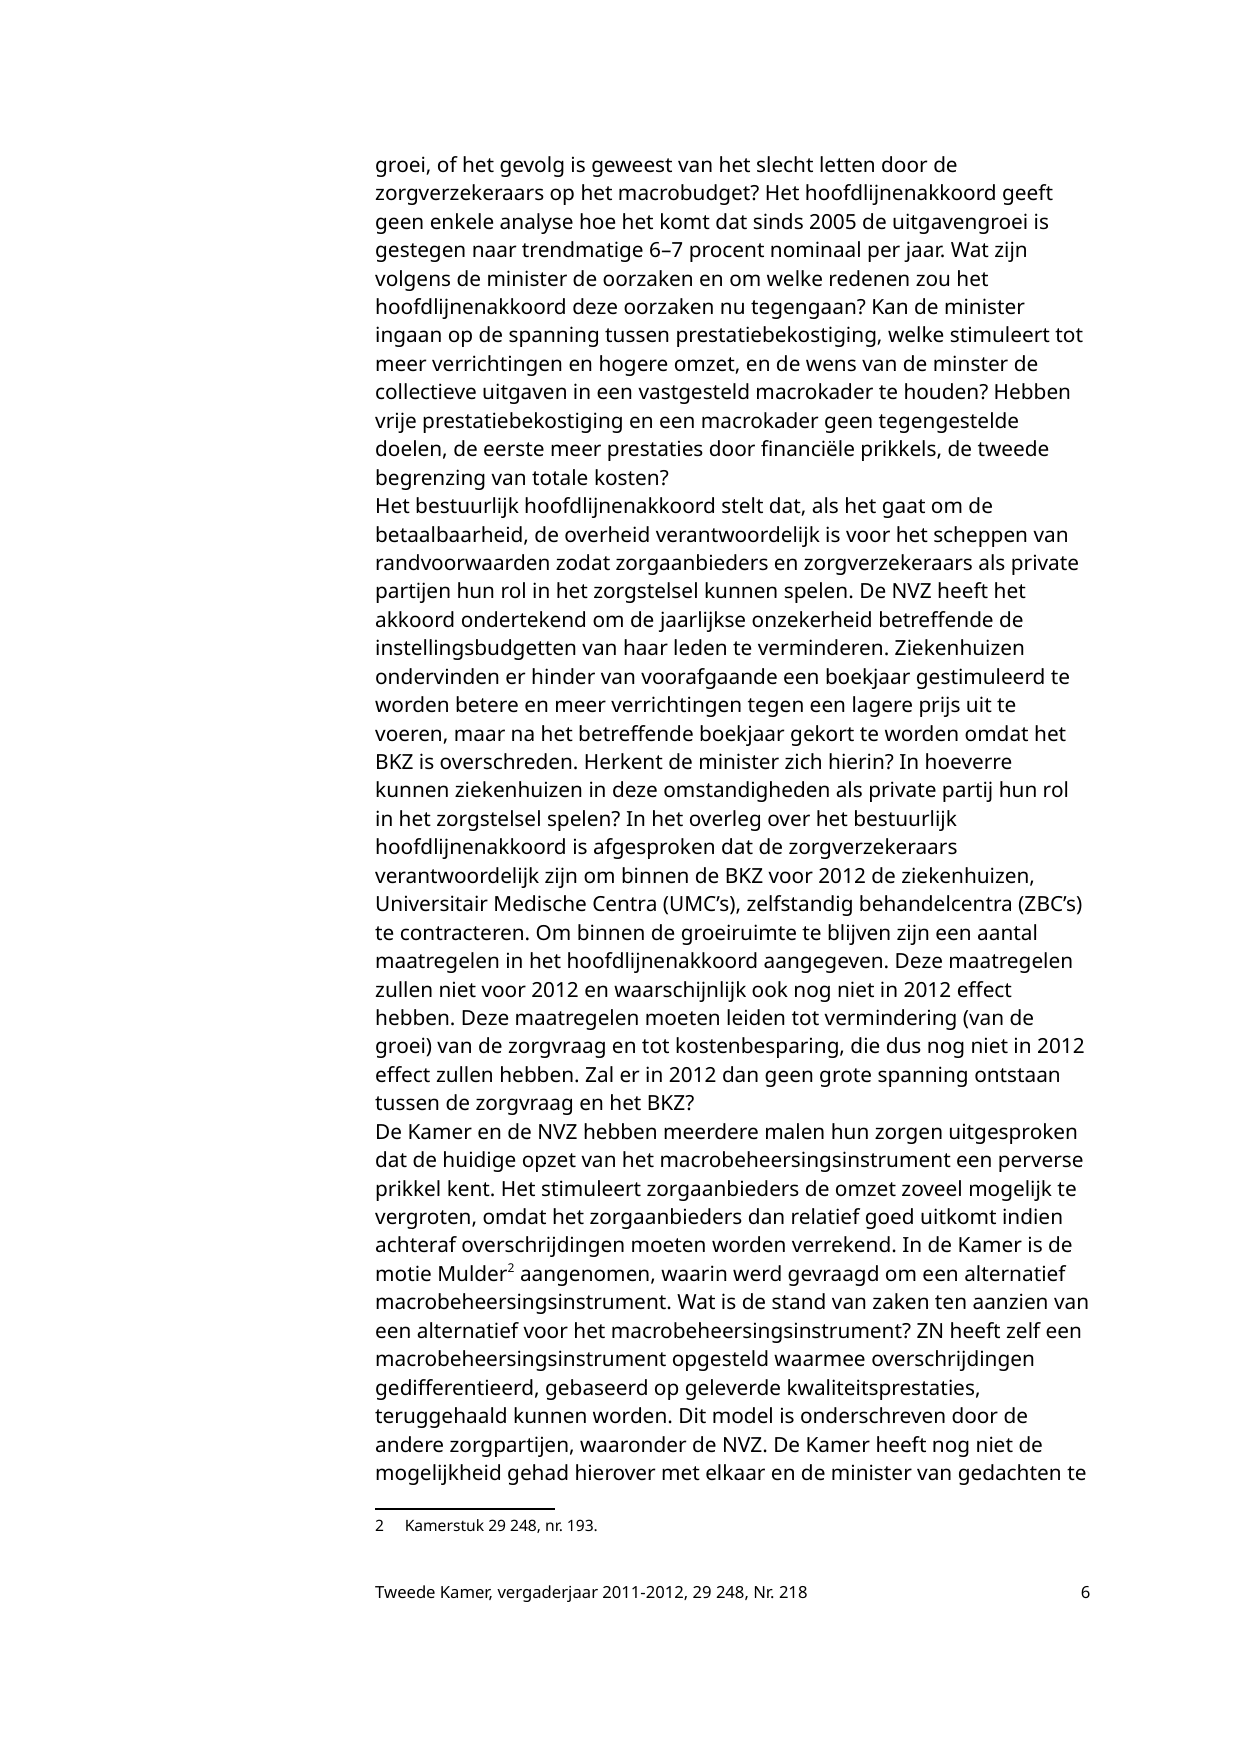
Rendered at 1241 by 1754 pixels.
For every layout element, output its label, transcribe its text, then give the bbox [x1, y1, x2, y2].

text groei, of het gevolg is geweest van het slecht letten door de zorgverzekeraars op het macrobudget? Het hoofdlijnenakkoord geeft geen enkele analyse hoe het komt dat sinds 2005 de uitgavengroei is gestegen naar trendmatige 6–7 procent nominaal per jaar. Wat zijn volgens de minister de oorzaken en om welke redenen zou het hoofdlijnenakkoord deze oorzaken nu tegengaan? Kan de minister ingaan op de spanning tussen prestatiebekostiging, welke stimuleert tot meer verrichtingen en hogere omzet, en de wens van de minster de collectieve uitgaven in een vastgesteld macrokader te houden? Hebben vrije prestatiebekostiging en een macrokader geen tegengestelde doelen, de eerste meer prestaties door financiële prikkels, de tweede begrenzing van totale kosten? [375, 150, 1090, 491]
text Het bestuurlijk hoofdlijnenakkoord stelt dat, als het gaat om de betaalbaarheid, de overheid verantwoordelijk is voor het scheppen van randvoorwaarden zodat zorgaanbieders en zorgverzekeraars als private partijen hun rol in het zorgstelsel kunnen spelen. De NVZ heeft het akkoord ondertekend om de jaarlijkse onzekerheid betreffende de instellingsbudgetten van haar leden te verminderen. Ziekenhuizen ondervinden er hinder van voorafgaande een boekjaar gestimuleerd te worden betere en meer verrichtingen tegen een lagere prijs uit te voeren, maar na het betreffende boekjaar gekort te worden omdat het BKZ is overschreden. Herkent de minister zich hierin? In hoeverre kunnen ziekenhuizen in deze omstandigheden als private partij hun rol in het zorgstelsel spelen? In het overleg over het bestuurlijk hoofdlijnenakkoord is afgesproken dat de zorgverzekeraars verantwoordelijk zijn om binnen de BKZ voor 2012 de ziekenhuizen, Universitair Medische Centra (UMC’s), zelfstandig behandelcentra (ZBC’s) te contracteren. Om binnen de groeiruimte te blijven zijn een aantal maatregelen in het hoofdlijnenakkoord aangegeven. Deze maatregelen zullen niet voor 2012 en waarschijnlijk ook nog niet in 2012 effect hebben. Deze maatregelen moeten leiden tot vermindering (van de groei) van de zorgvraag en tot kostenbesparing, die dus nog niet in 2012 effect zullen hebben. Zal er in 2012 dan geen grote spanning ontstaan tussen de zorgvraag en het BKZ? [375, 491, 1090, 1117]
text De Kamer en de NVZ hebben meerdere malen hun zorgen uitgesproken dat de huidige opzet van het macrobeheersingsinstrument een perverse prikkel kent. Het stimuleert zorgaanbieders de omzet zoveel mogelijk te vergroten, omdat het zorgaanbieders dan relatief goed uitkomt indien achteraf overschrijdingen moeten worden verrekend. In de Kamer is de motie Mulder aangenomen, waarin werd gevraagd om een alternatief macrobeheersingsinstrument. Wat is de stand van zaken ten aanzien van een alternatief voor het macrobeheersingsinstrument? ZN heeft zelf een macrobeheersingsinstrument opgesteld waarmee overschrijdingen gedifferentieerd, gebaseerd op geleverde kwaliteitsprestaties, teruggehaald kunnen worden. Dit model is onderschreven door de andere zorgpartijen, waaronder de NVZ. De Kamer heeft nog niet de mogelijkheid gehad hierover met elkaar en de minister van gedachten te [375, 1117, 1090, 1487]
text Kamerstuk 29 248, nr. 193. [375, 1508, 1090, 1536]
